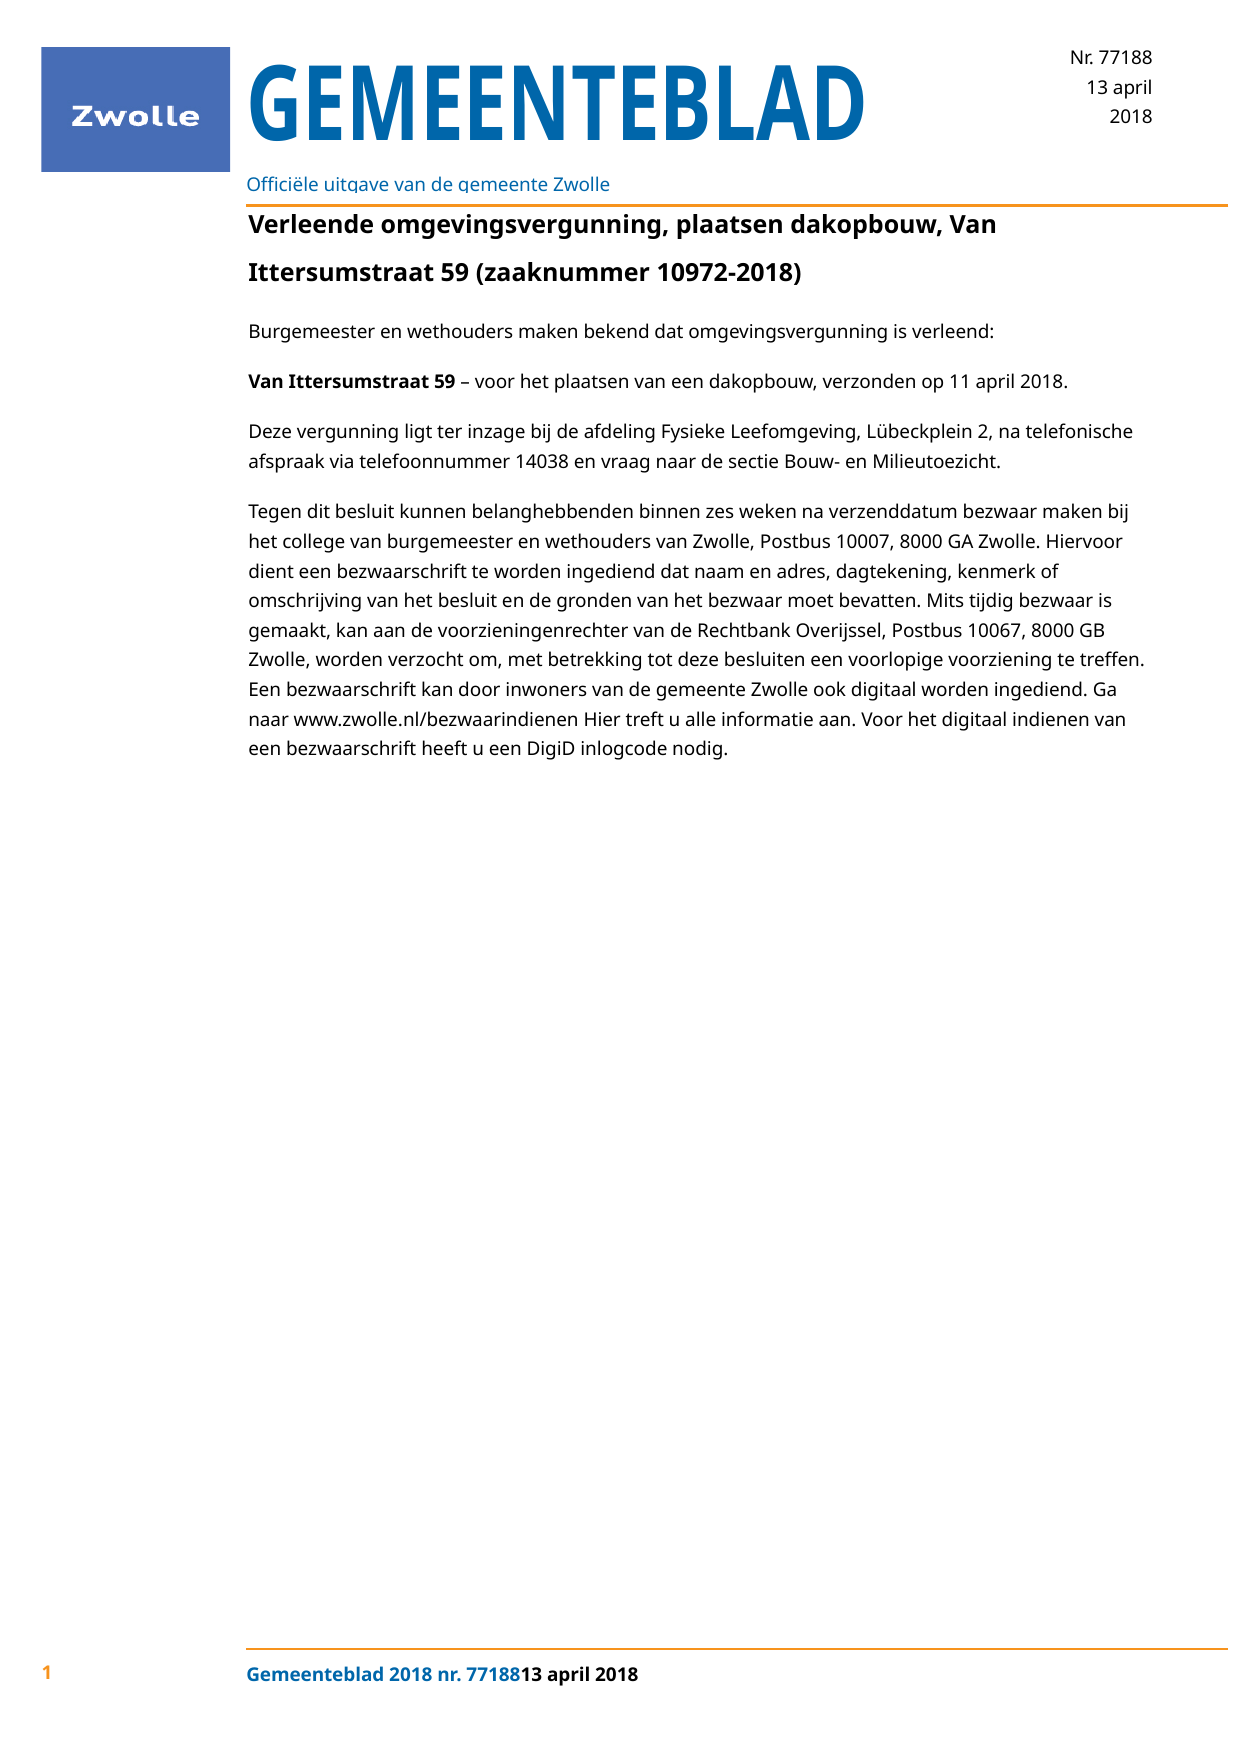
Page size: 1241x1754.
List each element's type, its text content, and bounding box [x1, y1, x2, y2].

text Van Ittersumstraat 59 – voor het plaatsen van een dakopbouw, verzonden op 11 april 2018. [248, 368, 1152, 394]
text Verleende omgevingsvergunning, plaatsen dakopbouw, Van Ittersumstraat 59 (zaaknummer 10972-2018) [248, 207, 1152, 288]
text Tegen dit besluit kunnen belanghebbenden binnen zes weken na verzenddatum bezwaar maken bij het college van burgemeester en wethouders van Zwolle, Postbus 10007, 8000 GA Zwolle. Hiervoor dient een bezwaarschrift te worden ingediend dat naam en adres, dagtekening, kenmerk of omschrijving van het besluit en de gronden van het bezwaar moet bevatten. Mits tijdig bezwaar is gemaakt, kan aan de voorzieningenrechter van de Rechtbank Overijssel, Postbus 10067, 8000 GB Zwolle, worden verzocht om, met betrekking tot deze besluiten een voorlopige voorziening te treffen. Een bezwaarschrift kan door inwoners van de gemeente Zwolle ook digitaal worden ingediend. Ga naar www.zwolle.nl/bezwaarindienen Hier treft u alle informatie aan. Voor het digitaal indienen van een bezwaarschrift heeft u een DigiD inlogcode nodig. [248, 499, 1152, 761]
text Deze vergunning ligt ter inzage bij de afdeling Fysieke Leefomgeving, Lübeckplein 2, na telefonische afspraak via telefoonnummer 14038 en vraag naar de sectie Bouw- en Milieutoezicht. [248, 419, 1152, 474]
picture [41, 47, 231, 172]
text Burgemeester en wethouders maken bekend dat omgevingsvergunning is verleend: [248, 318, 1152, 344]
